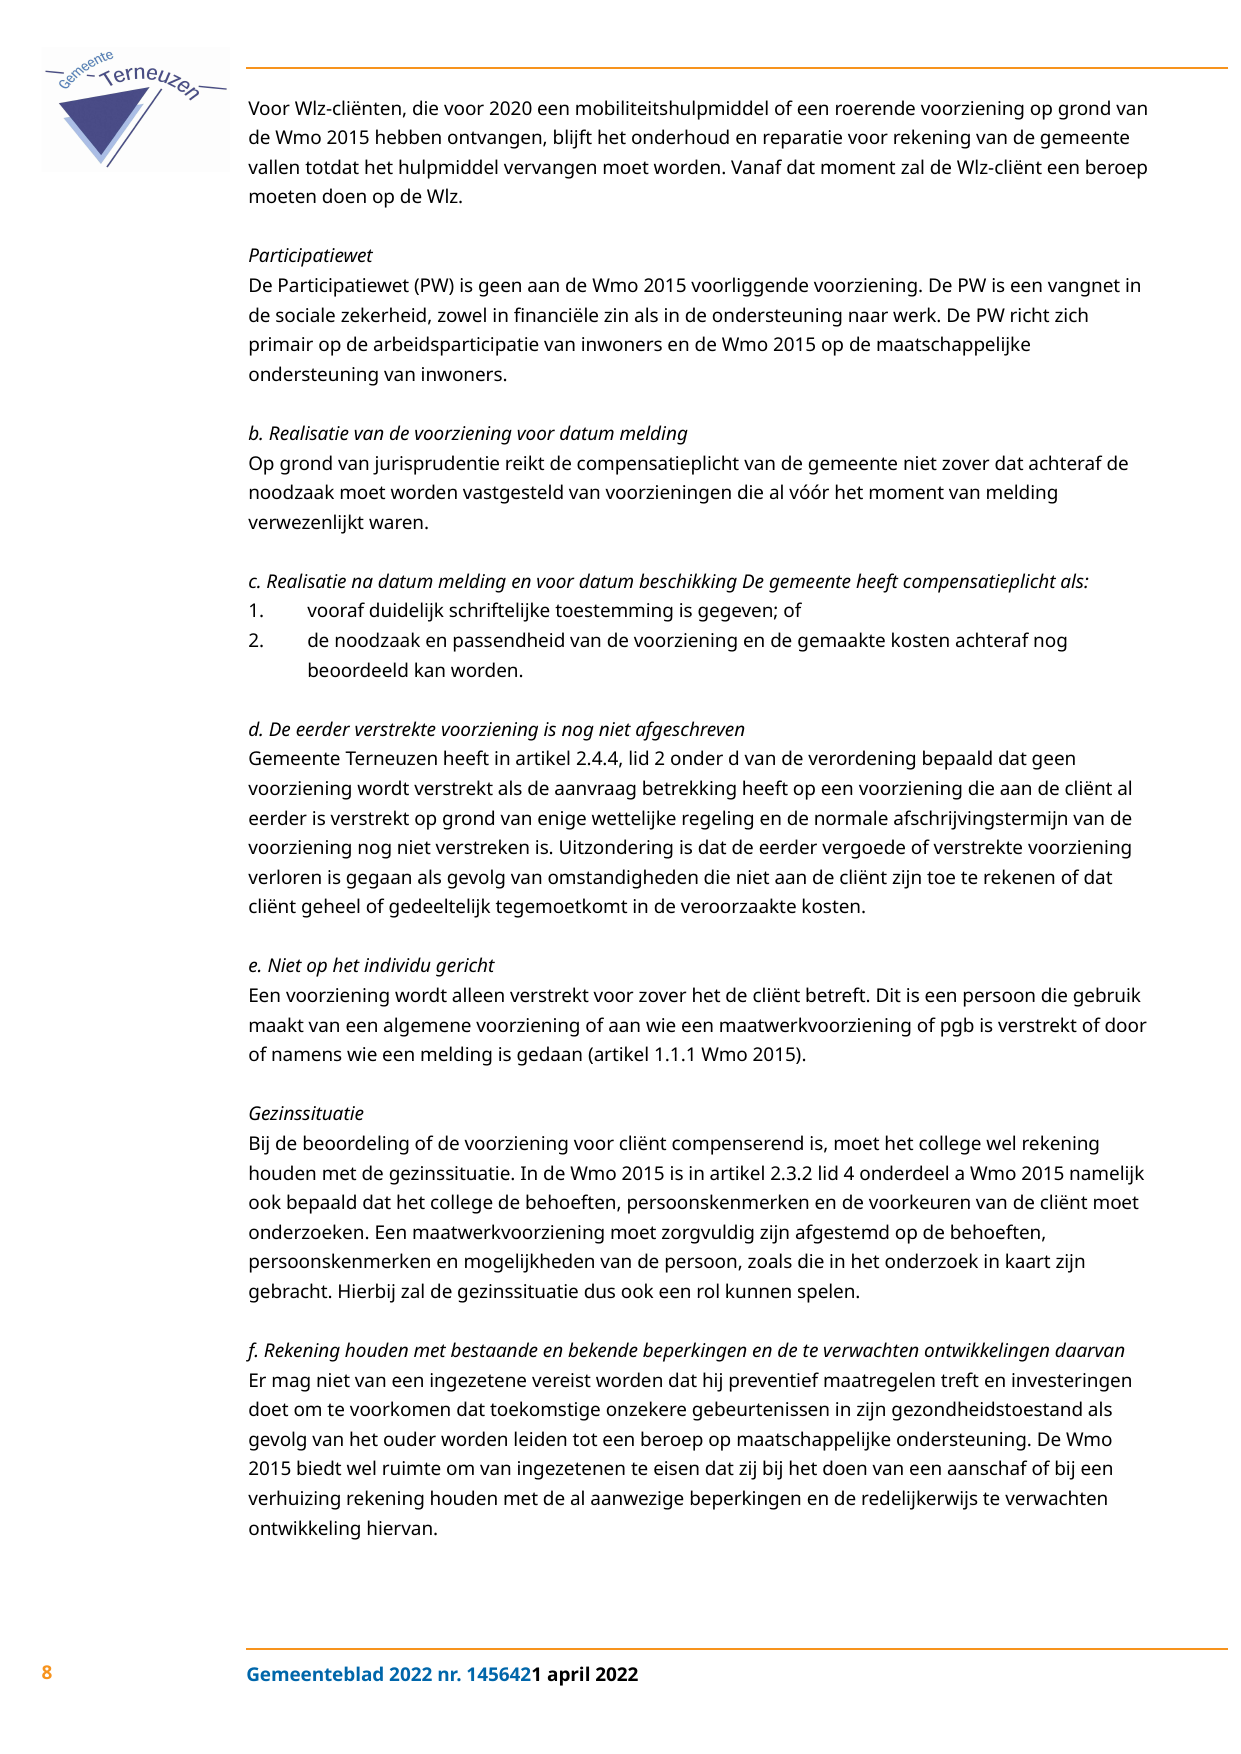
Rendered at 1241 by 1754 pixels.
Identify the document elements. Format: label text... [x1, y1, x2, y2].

list de noodzaak en passendheid van de voorziening en de gemaakte kosten achteraf nog beoordeeld kan worden. [248, 627, 1152, 683]
text Gemeente Terneuzen heeft in artikel 2.4.4, lid 2 onder d van de verordening bepaald dat geen voorziening wordt verstrekt als de aanvraag betrekking heeft op een voorziening die aan de cliënt al eerder is verstrekt op grond van enige wettelijke regeling en de normale afschrijvingstermijn van de voorziening nog niet verstreken is. Uitzondering is dat de eerder vergoede of verstrekte voorziening verloren is gegaan als gevolg van omstandigheden die niet aan de cliënt zijn toe te rekenen of dat cliënt geheel of gedeeltelijk tegemoetkomt in de veroorzaakte kosten. [248, 746, 1152, 919]
text Een voorziening wordt alleen verstrekt voor zover het de cliënt betreft. Dit is een persoon die gebruik maakt van een algemene voorziening of aan wie een maatwerkvoorziening of pgb is verstrekt of door of namens wie een melding is gedaan (artikel 1.1.1 Wmo 2015). [248, 982, 1152, 1067]
text e. Niet op het individu gericht [248, 953, 1152, 978]
picture [41, 47, 231, 172]
text Er mag niet van een ingezetene vereist worden dat hij preventief maatregelen treft en investeringen doet om te voorkomen dat toekomstige onzekere gebeurtenissen in zijn gezondheidstoestand als gevolg van het ouder worden leiden tot een beroep op maatschappelijke ondersteuning. De Wmo 2015 biedt wel ruimte om van ingezetenen te eisen dat zij bij het doen van een aanschaf of bij een verhuizing rekening houden met de al aanwezige beperkingen en de redelijkerwijs te verwachten ontwikkeling hiervan. [248, 1367, 1152, 1541]
text Gezinssituatie [248, 1101, 1152, 1126]
text b. Realisatie van de voorziening voor datum melding [248, 420, 1152, 446]
text Bij de beoordeling of de voorziening voor cliënt compenserend is, moet het college wel rekening houden met de gezinssituatie. In de Wmo 2015 is in artikel 2.3.2 lid 4 onderdeel a Wmo 2015 namelijk ook bepaald dat het college de behoeften, persoonskenmerken en de voorkeuren van de cliënt moet onderzoeken. Een maatwerkvoorziening moet zorgvuldig zijn afgestemd op de behoeften, persoonskenmerken en mogelijkheden van de persoon, zoals die in het onderzoek in kaart zijn gebracht. Hierbij zal de gezinssituatie dus ook een rol kunnen spelen. [248, 1130, 1152, 1304]
text d. De eerder verstrekte voorziening is nog niet afgeschreven [248, 716, 1152, 742]
text Participatiewet [248, 243, 1152, 268]
text f. Rekening houden met bestaande en bekende beperkingen en de te verwachten ontwikkelingen daarvan [248, 1337, 1152, 1363]
text c. Realisatie na datum melding en voor datum beschikking De gemeente heeft compensatieplicht als: [248, 568, 1152, 594]
text Op grond van jurisprudentie reikt de compensatieplicht van de gemeente niet zover dat achteraf de noodzaak moet worden vastgesteld van voorzieningen die al vóór het moment van melding verwezenlijkt waren. [248, 450, 1152, 535]
text De Participatiewet (PW) is geen aan de Wmo 2015 voorliggende voorziening. De PW is een vangnet in de sociale zekerheid, zowel in financiële zin als in de ondersteuning naar werk. De PW richt zich primair op de arbeidsparticipatie van inwoners en de Wmo 2015 op de maatschappelijke ondersteuning van inwoners. [248, 272, 1152, 387]
list vooraf duidelijk schriftelijke toestemming is gegeven; of [248, 598, 1152, 623]
text Voor Wlz-cliënten, die voor 2020 een mobiliteitshulpmiddel of een roerende voorziening op grond van de Wmo 2015 hebben ontvangen, blijft het onderhoud en reparatie voor rekening van de gemeente vallen totdat het hulpmiddel vervangen moet worden. Vanaf dat moment zal de Wlz-cliënt een beroep moeten doen op de Wlz. [248, 95, 1152, 209]
